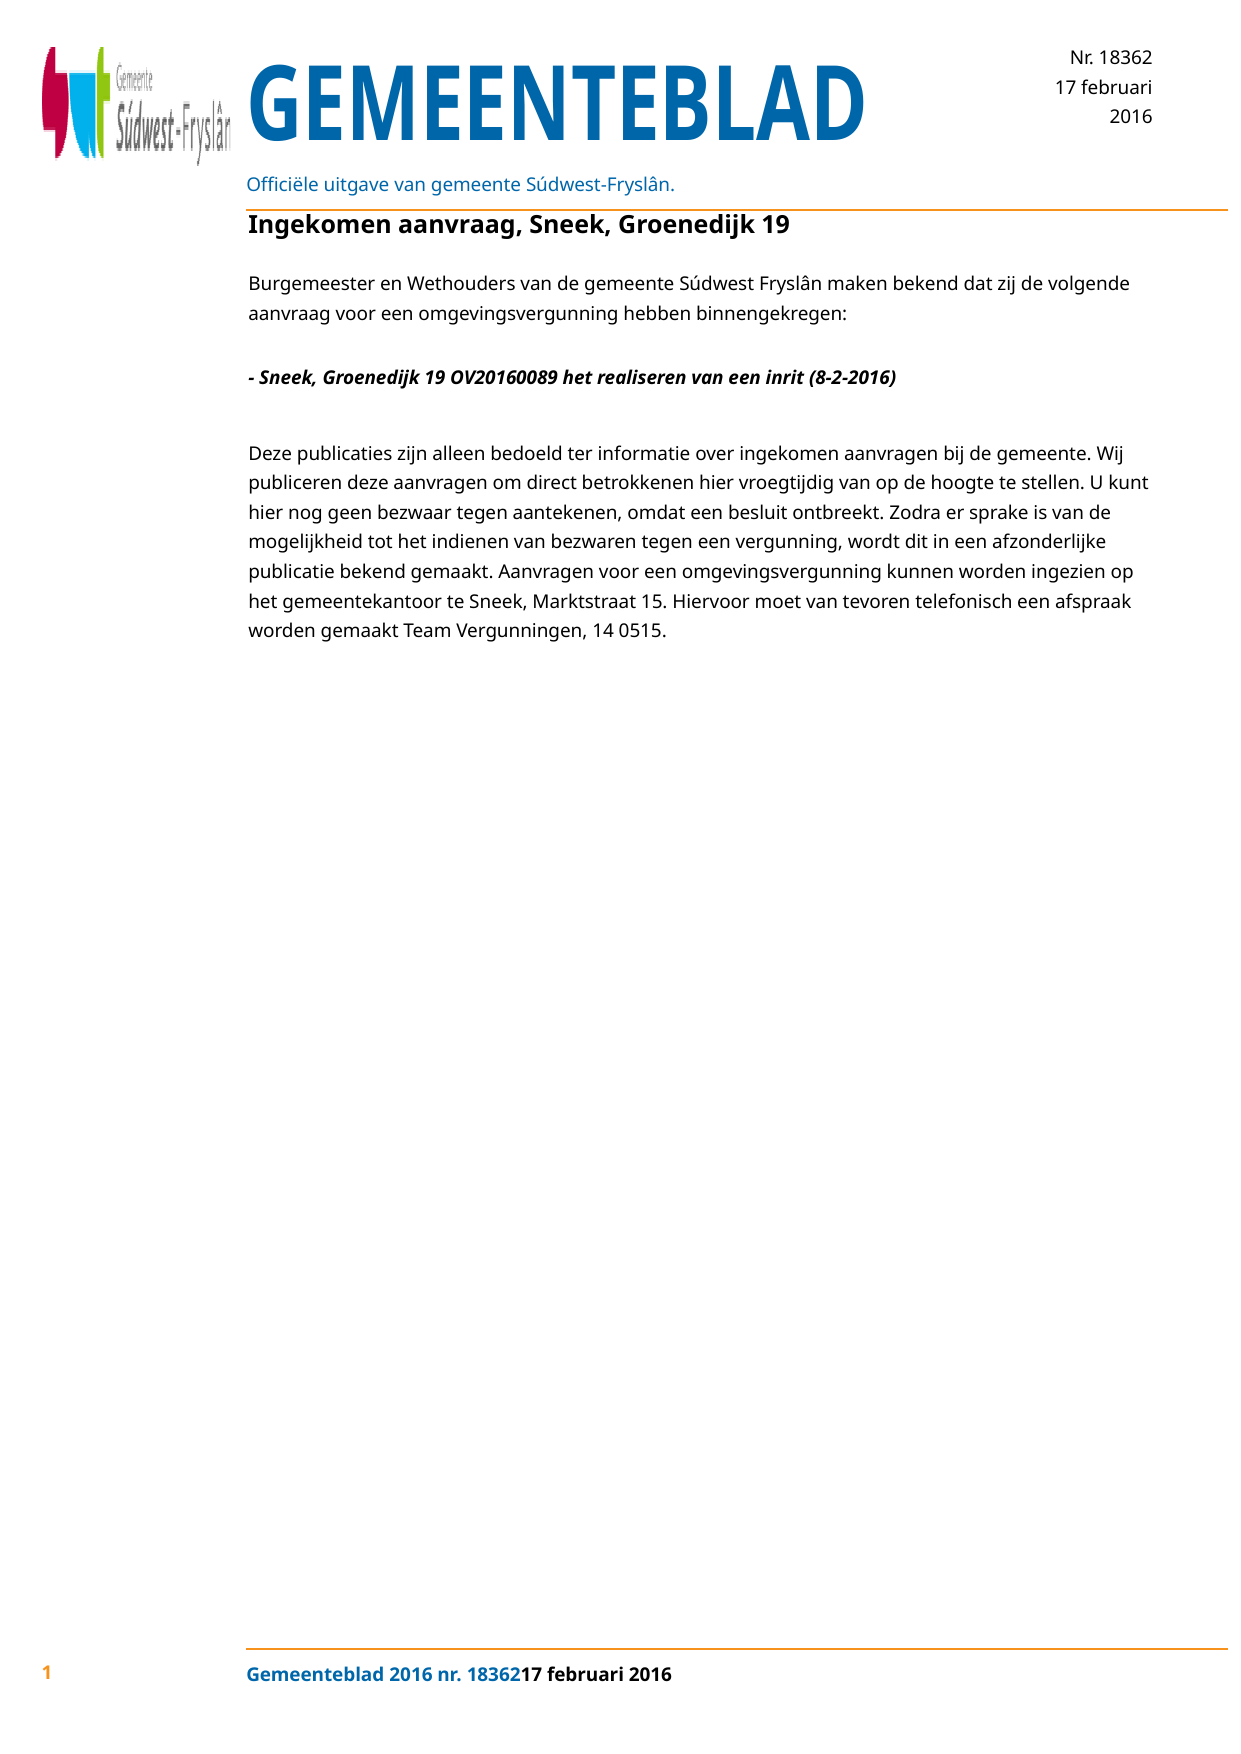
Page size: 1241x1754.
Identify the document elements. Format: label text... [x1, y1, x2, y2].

picture [41, 47, 231, 172]
text Burgemeester en Wethouders van de gemeente Súdwest Fryslân maken bekend dat zij de volgende aanvraag voor een omgevingsvergunning hebben binnengekregen: [248, 270, 1152, 326]
text Deze publicaties zijn alleen bedoeld ter informatie over ingekomen aanvragen bij de gemeente. Wij publiceren deze aanvragen om direct betrokkenen hier vroegtijdig van op de hoogte te stellen. U kunt hier nog geen bezwaar tegen aantekenen, omdat een besluit ontbreekt. Zodra er sprake is van de mogelijkheid tot het indienen van bezwaren tegen een vergunning, wordt dit in een afzonderlijke publicatie bekend gemaakt. Aanvragen voor een omgevingsvergunning kunnen worden ingezien op het gemeentekantoor te Sneek, Marktstraat 15. Hiervoor moet van tevoren telefonisch een afspraak worden gemaakt Team Vergunningen, 14 0515. [248, 440, 1152, 643]
text - Sneek, Groenedijk 19 OV20160089 het realiseren van een inrit (8-2-2016) [248, 364, 1152, 389]
text Ingekomen aanvraag, Sneek, Groenedijk 19 [248, 211, 1152, 241]
